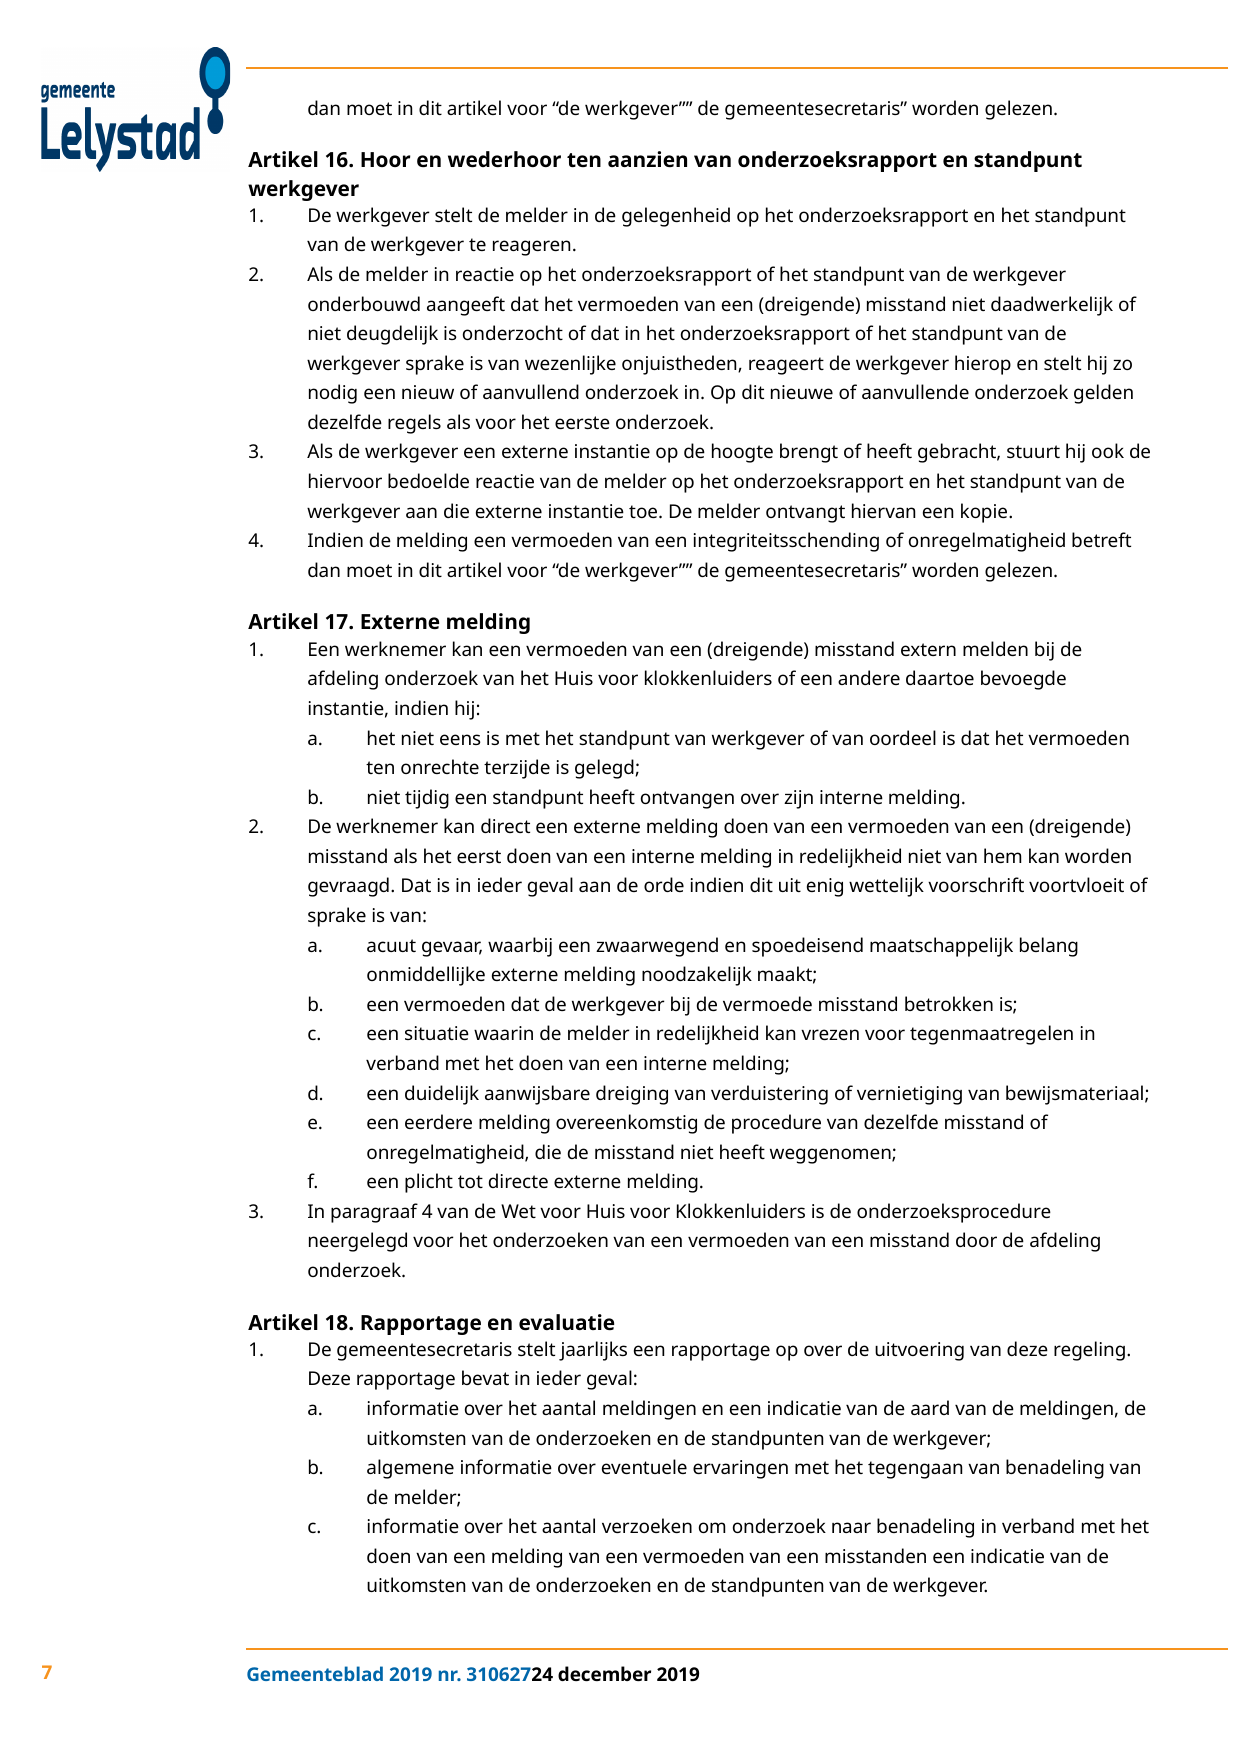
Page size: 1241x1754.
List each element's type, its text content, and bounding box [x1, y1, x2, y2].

list Indien de melding een vermoeden van een integriteitsschending of onregelmatigheid betreft dan moet in dit artikel voor “de werkgever”” de gemeentesecretaris” worden gelezen. [248, 527, 1152, 583]
text Artikel 16. Hoor en wederhoor ten aanzien van onderzoeksrapport en standpunt werkgever [248, 145, 1152, 202]
list acuut gevaar, waarbij een zwaarwegend en spoedeisend maatschappelijk belang onmiddellijke externe melding noodzakelijk maakt; [307, 932, 1152, 987]
list Een werknemer kan een vermoeden van een (dreigende) misstand extern melden bij de afdeling onderzoek van het Huis voor klokkenluiders of een andere daartoe bevoegde instantie, indien hij: [248, 636, 1152, 721]
list De werknemer kan direct een externe melding doen van een vermoeden van een (dreigende) misstand als het eerst doen van een interne melding in redelijkheid niet van hem kan worden gevraagd. Dat is in ieder geval aan de orde indien dit uit enig wettelijk voorschrift voortvloeit of sprake is van: [248, 813, 1152, 928]
list niet tijdig een standpunt heeft ontvangen over zijn interne melding. [307, 784, 1152, 809]
list Als de werkgever een externe instantie op de hoogte brengt of heeft gebracht, stuurt hij ook de hiervoor bedoelde reactie van de melder op het onderzoeksrapport en het standpunt van de werkgever aan die externe instantie toe. De melder ontvangt hiervan een kopie. [248, 439, 1152, 524]
text Artikel 17. Externe melding [248, 607, 1152, 636]
list In paragraaf 4 van de Wet voor Huis voor Klokkenluiders is de onderzoeksprocedure neergelegd voor het onderzoeken van een vermoeden van een misstand door de afdeling onderzoek. [248, 1198, 1152, 1283]
list een situatie waarin de melder in redelijkheid kan vrezen voor tegenmaatregelen in verband met het doen van een interne melding; [307, 1021, 1152, 1076]
text Artikel 18. Rapportage en evaluatie [248, 1308, 1152, 1336]
list informatie over het aantal meldingen en een indicatie van de aard van de meldingen, de uitkomsten van de onderzoeken en de standpunten van de werkgever; [307, 1395, 1152, 1451]
list dan moet in dit artikel voor “de werkgever”” de gemeentesecretaris” worden gelezen. [248, 95, 1152, 121]
list een duidelijk aanwijsbare dreiging van verduistering of vernietiging van bewijsmateriaal; [307, 1080, 1152, 1105]
list algemene informatie over eventuele ervaringen met het tegengaan van benadeling van de melder; [307, 1454, 1152, 1510]
list het niet eens is met het standpunt van werkgever of van oordeel is dat het vermoeden ten onrechte terzijde is gelegd; [307, 725, 1152, 780]
list De werkgever stelt de melder in de gelegenheid op het onderzoeksrapport en het standpunt van de werkgever te reageren. [248, 202, 1152, 257]
list een eerdere melding overeenkomstig de procedure van dezelfde misstand of onregelmatigheid, die de misstand niet heeft weggenomen; [307, 1109, 1152, 1164]
list een plicht tot directe externe melding. [307, 1168, 1152, 1194]
list informatie over het aantal verzoeken om onderzoek naar benadeling in verband met het doen van een melding van een vermoeden van een misstanden een indicatie van de uitkomsten van de onderzoeken en de standpunten van de werkgever. [307, 1513, 1152, 1598]
list een vermoeden dat de werkgever bij de vermoede misstand betrokken is; [307, 991, 1152, 1017]
list De gemeentesecretaris stelt jaarlijks een rapportage op over de uitvoering van deze regeling. Deze rapportage bevat in ieder geval: [248, 1336, 1152, 1391]
picture [41, 47, 231, 172]
list Als de melder in reactie op het onderzoeksrapport of het standpunt van de werkgever onderbouwd aangeeft dat het vermoeden van een (dreigende) misstand niet daadwerkelijk of niet deugdelijk is onderzocht of dat in het onderzoeksrapport of het standpunt van de werkgever sprake is van wezenlijke onjuistheden, reageert de werkgever hierop en stelt hij zo nodig een nieuw of aanvullend onderzoek in. Op dit nieuwe of aanvullende onderzoek gelden dezelfde regels als voor het eerste onderzoek. [248, 261, 1152, 435]
